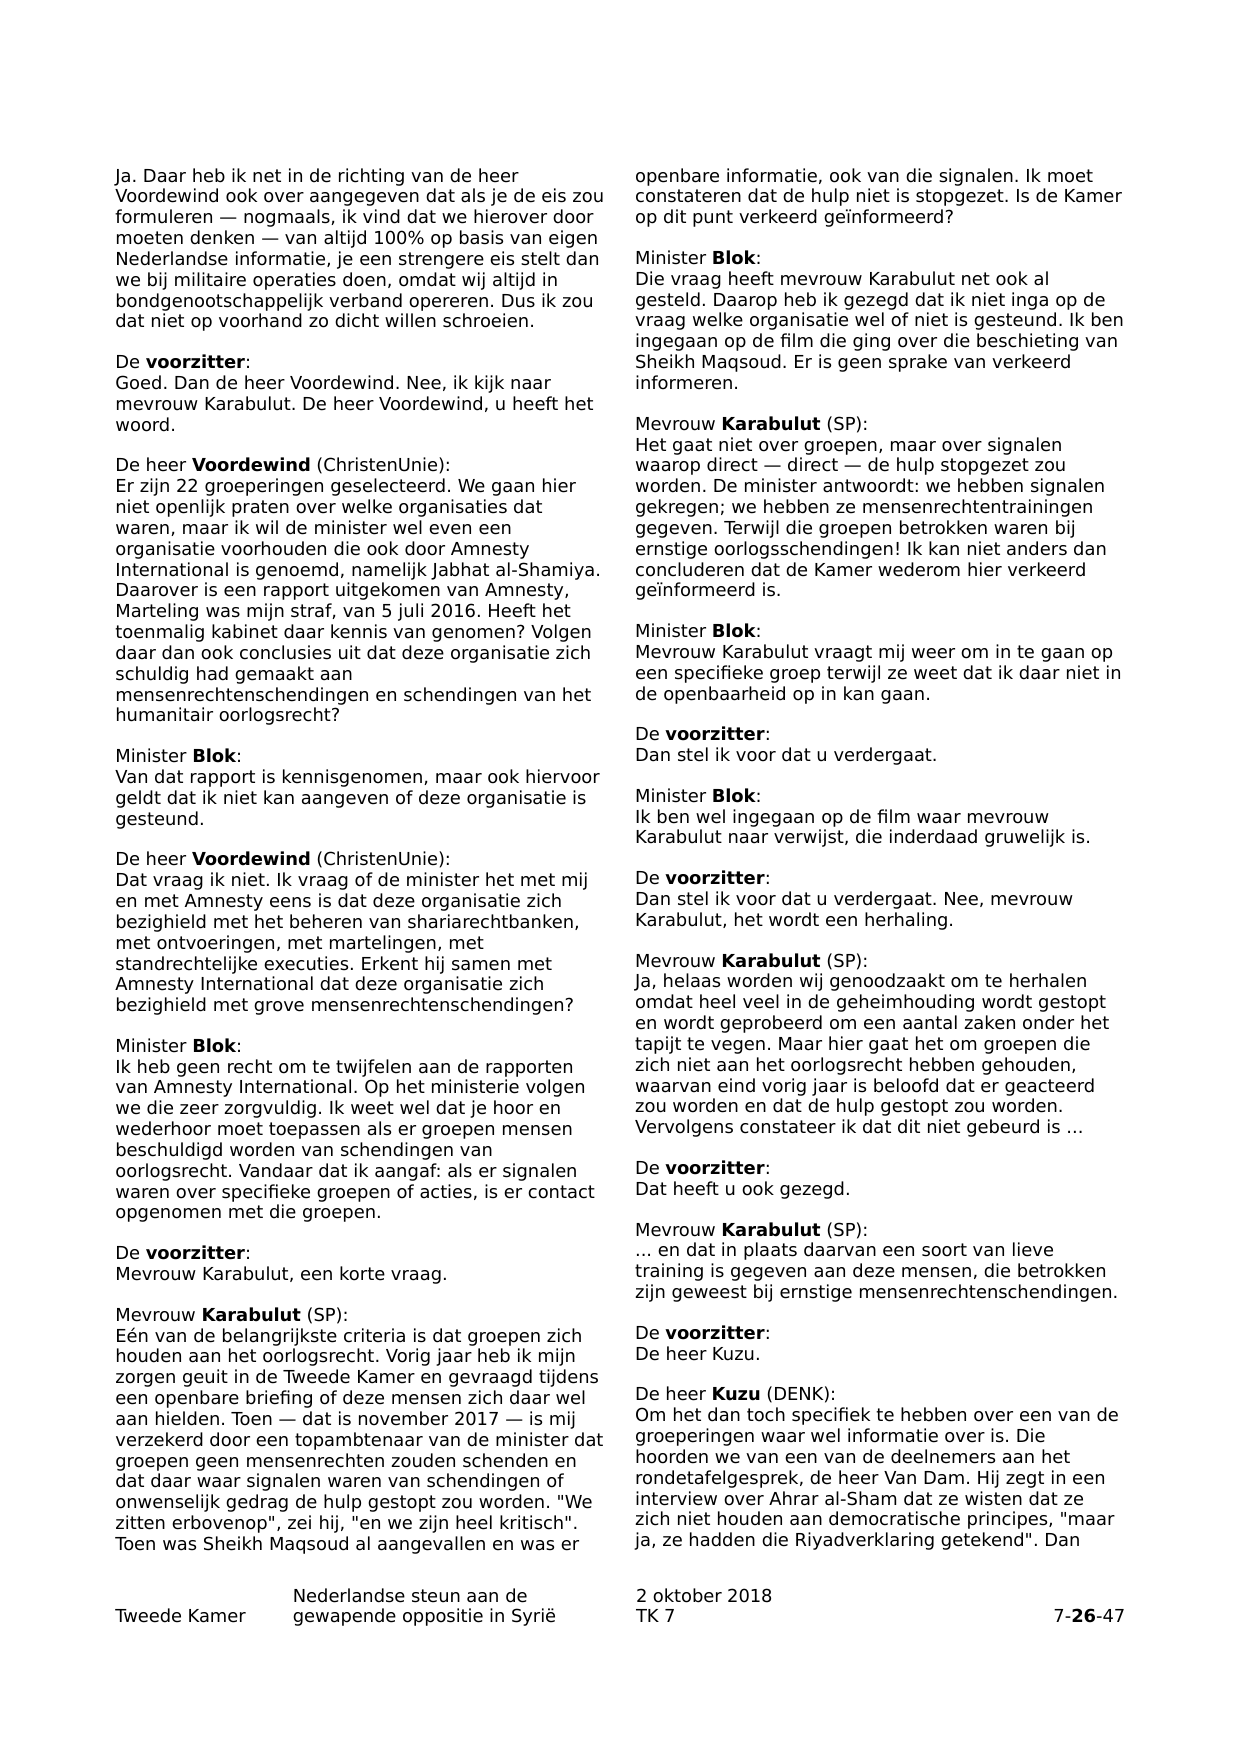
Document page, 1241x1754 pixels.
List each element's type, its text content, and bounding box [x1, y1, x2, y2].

text De voorzitter: [115, 352, 605, 373]
text Dan stel ik voor dat u verdergaat. [635, 745, 1125, 766]
text Goed. Dan de heer Voordewind. Nee, ik kijk naar mevrouw Karabulut. De heer Voordewind, u heeft het woord. [115, 373, 605, 435]
text De voorzitter: [635, 1323, 1125, 1343]
text Mevrouw Karabulut vraagt mij weer om in te gaan op een specifieke groep terwijl ze weet dat ik daar niet in de openbaarheid op in kan gaan. [635, 642, 1125, 704]
text Om het dan toch specifiek te hebben over een van de groeperingen waar wel informatie over is. Die hoorden we van een van de deelnemers aan het rondetafelgesprek, de heer Van Dam. Hij zegt in een interview over Ahrar al-Sham dat ze wisten dat ze zich niet houden aan democratische principes, "maar ja, ze hadden die Riyadverklaring getekend". Dan [635, 1405, 1125, 1551]
text De heer Kuzu (DENK): [635, 1384, 1125, 1405]
text Eén van de belangrijkste criteria is dat groepen zich houden aan het oorlogsrecht. Vorig jaar heb ik mijn zorgen geuit in de Tweede Kamer en gevraagd tijdens een openbare briefing of deze mensen zich daar wel aan hielden. Toen — dat is november 2017 — is mij verzekerd door een topambtenaar van de minister dat groepen geen mensenrechten zouden schenden en dat daar waar signalen waren van schendingen of onwenselijk gedrag de hulp gestopt zou worden. "We zitten erbovenop", zei hij, "en we zijn heel kritisch". Toen was Sheikh Maqsoud al aangevallen en was er [115, 1325, 605, 1554]
text Ik heb geen recht om te twijfelen aan de rapporten van Amnesty International. Op het ministerie volgen we die zeer zorgvuldig. Ik weet wel dat je hoor en wederhoor moet toepassen als er groepen mensen beschuldigd worden van schendingen van oorlogsrecht. Vandaar dat ik aangaf: als er signalen waren over specifieke groepen of acties, is er contact opgenomen met die groepen. [115, 1056, 605, 1223]
text Minister Blok: [115, 746, 605, 767]
text Mevrouw Karabulut (SP): [115, 1305, 605, 1325]
text Mevrouw Karabulut, een korte vraag. [115, 1264, 605, 1285]
text Mevrouw Karabulut (SP): [635, 951, 1125, 971]
text Dat heeft u ook gezegd. [635, 1179, 1125, 1199]
text De voorzitter: [115, 1243, 605, 1264]
text openbare informatie, ook van die signalen. Ik moet constateren dat de hulp niet is stopgezet. Is de Kamer op dit punt verkeerd geïnformeerd? [635, 165, 1125, 228]
text De voorzitter: [635, 868, 1125, 889]
text Er zijn 22 groeperingen geselecteerd. We gaan hier niet openlijk praten over welke organisaties dat waren, maar ik wil de minister wel even een organisatie voorhouden die ook door Amnesty International is genoemd, namelijk Jabhat al-Shamiya. Daarover is een rapport uitgekomen van Amnesty, Marteling was mijn straf, van 5 juli 2016. Heeft het toenmalig kabinet daar kennis van genomen? Volgen daar dan ook conclusies uit dat deze organisatie zich schuldig had gemaakt aan mensenrechtenschendingen en schendingen van het humanitair oorlogsrecht? [115, 476, 605, 726]
text Dan stel ik voor dat u verdergaat. Nee, mevrouw Karabulut, het wordt een herhaling. [635, 889, 1125, 931]
text De heer Voordewind (ChristenUnie): [115, 455, 605, 476]
text Minister Blok: [635, 248, 1125, 268]
text Ja. Daar heb ik net in de richting van de heer Voordewind ook over aangegeven dat als je de eis zou formuleren — nogmaals, ik vind dat we hierover door moeten denken — van altijd 100% op basis van eigen Nederlandse informatie, je een strengere eis stelt dan we bij militaire operaties doen, omdat wij altijd in bondgenootschappelijk verband opereren. Dus ik zou dat niet op voorhand zo dicht willen schroeien. [115, 165, 605, 332]
text Dat vraag ik niet. Ik vraag of de minister het met mij en met Amnesty eens is dat deze organisatie zich bezighield met het beheren van shariarechtbanken, met ontvoeringen, met martelingen, met standrechtelijke executies. Erkent hij samen met Amnesty International dat deze organisatie zich bezighield met grove mensenrechtenschendingen? [115, 870, 605, 1016]
text Minister Blok: [635, 621, 1125, 642]
text Van dat rapport is kennisgenomen, maar ook hiervoor geldt dat ik niet kan aangeven of deze organisatie is gesteund. [115, 767, 605, 829]
text ... en dat in plaats daarvan een soort van lieve training is gegeven aan deze mensen, die betrokken zijn geweest bij ernstige mensenrechtenschendingen. [635, 1240, 1125, 1303]
text Minister Blok: [635, 786, 1125, 806]
text Mevrouw Karabulut (SP): [635, 1219, 1125, 1240]
text De heer Kuzu. [635, 1343, 1125, 1364]
text De voorzitter: [635, 724, 1125, 745]
text Ja, helaas worden wij genoodzaakt om te herhalen omdat heel veel in de geheimhouding wordt gestopt en wordt geprobeerd om een aantal zaken onder het tapijt te vegen. Maar hier gaat het om groepen die zich niet aan het oorlogsrecht hebben gehouden, waarvan eind vorig jaar is beloofd dat er geacteerd zou worden en dat de hulp gestopt zou worden. Vervolgens constateer ik dat dit niet gebeurd is ... [635, 971, 1125, 1138]
text Het gaat niet over groepen, maar over signalen waarop direct — direct — de hulp stopgezet zou worden. De minister antwoordt: we hebben signalen gekregen; we hebben ze mensenrechtentrainingen gegeven. Terwijl die groepen betrokken waren bij ernstige oorlogsschendingen! Ik kan niet anders dan concluderen dat de Kamer wederom hier verkeerd geïnformeerd is. [635, 434, 1125, 601]
text De heer Voordewind (ChristenUnie): [115, 849, 605, 870]
text Die vraag heeft mevrouw Karabulut net ook al gesteld. Daarop heb ik gezegd dat ik niet inga op de vraag welke organisatie wel of niet is gesteund. Ik ben ingegaan op de film die ging over die beschieting van Sheikh Maqsoud. Er is geen sprake van verkeerd informeren. [635, 268, 1125, 393]
text Minister Blok: [115, 1036, 605, 1056]
text Ik ben wel ingegaan op de film waar mevrouw Karabulut naar verwijst, die inderdaad gruwelijk is. [635, 806, 1125, 848]
text Mevrouw Karabulut (SP): [635, 413, 1125, 434]
text De voorzitter: [635, 1158, 1125, 1179]
